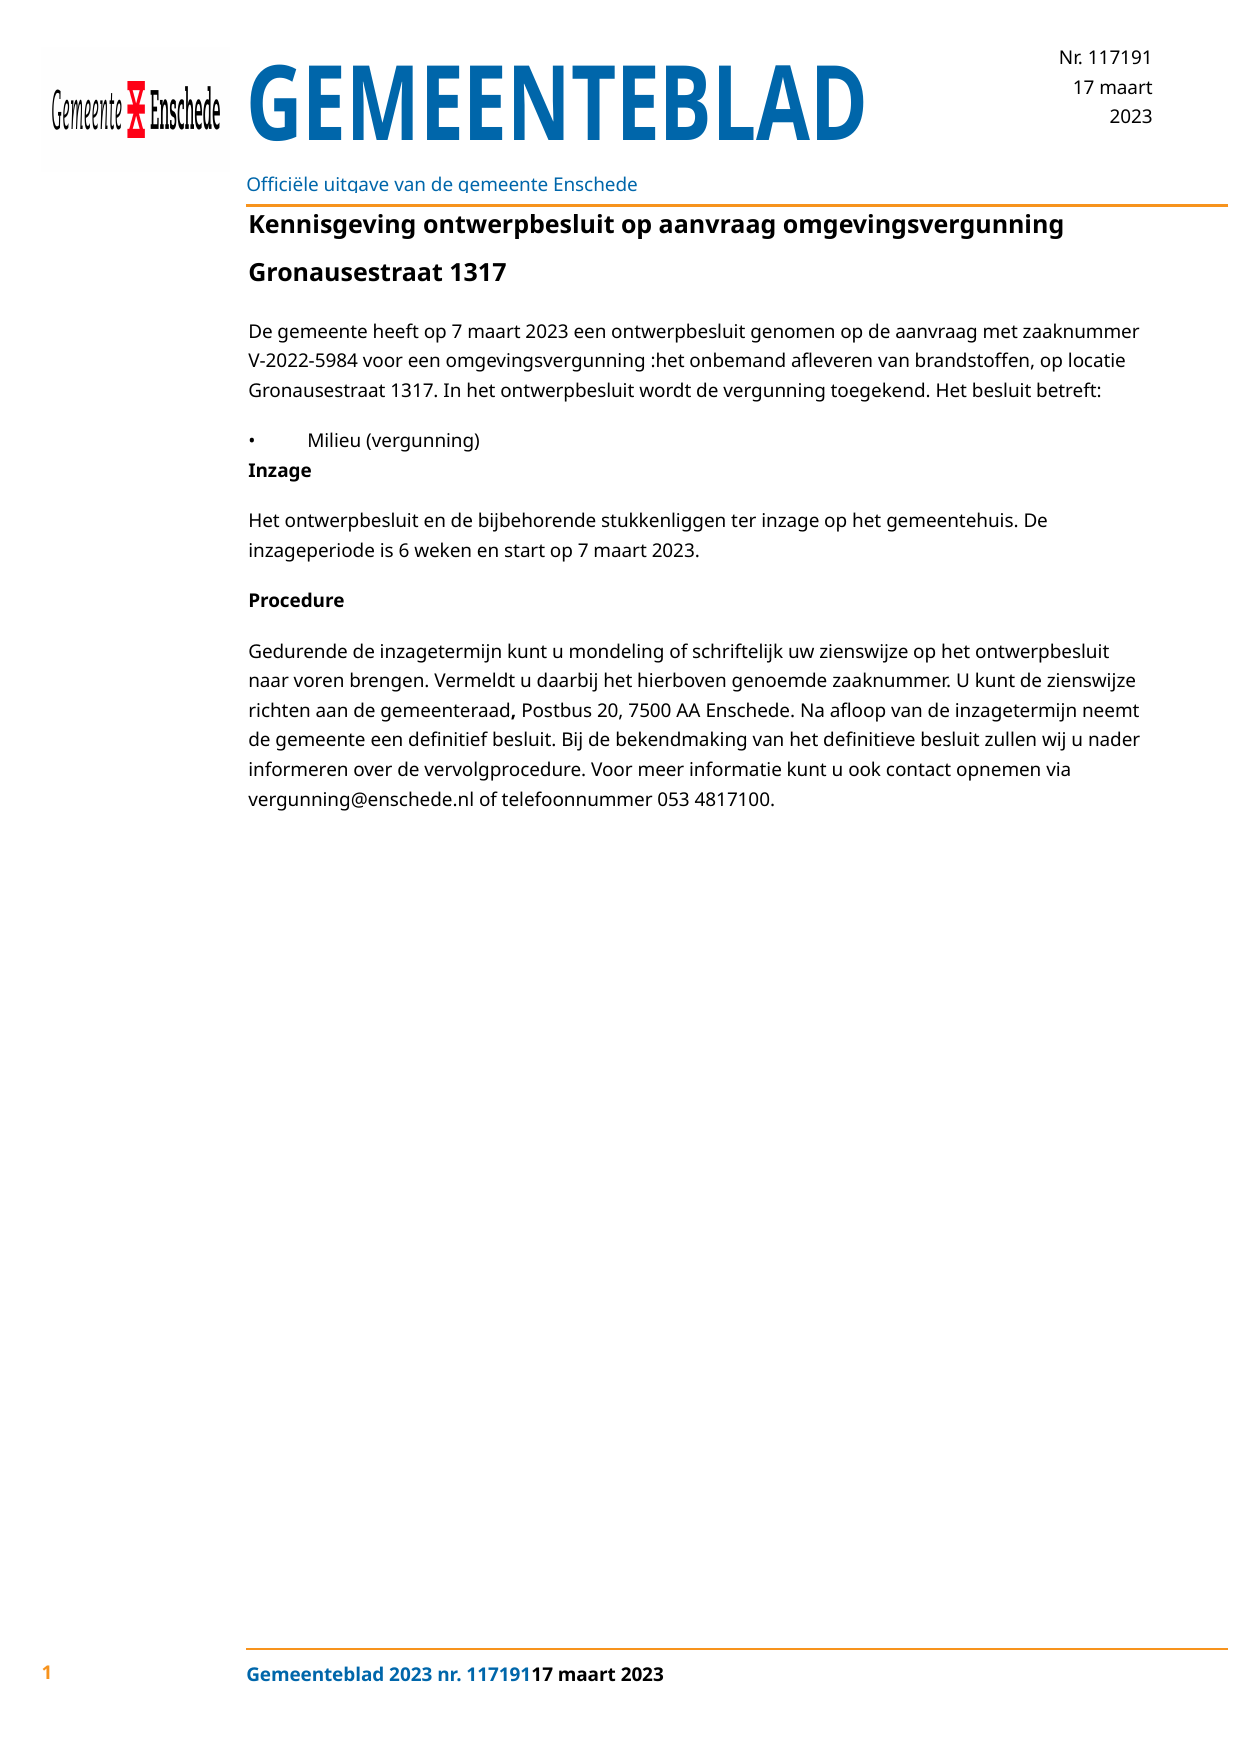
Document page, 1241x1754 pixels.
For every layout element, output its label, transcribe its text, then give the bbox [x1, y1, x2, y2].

text Kennisgeving ontwerpbesluit op aanvraag omgevingsvergunning Gronausestraat 1317 [248, 207, 1152, 288]
text Gedurende de inzagetermijn kunt u mondeling of schriftelijk uw zienswijze op het ontwerpbesluit naar voren brengen. Vermeldt u daarbij het hierboven genoemde zaaknummer. U kunt de zienswijze richten aan de gemeenteraad, Postbus 20, 7500 AA Enschede. Na afloop van de inzagetermijn neemt de gemeente een definitief besluit. Bij de bekendmaking van het definitieve besluit zullen wij u nader informeren over de vervolgprocedure. Voor meer informatie kunt u ook contact opnemen via vergunning@enschede.nl of telefoonnummer 053 4817100. [248, 638, 1152, 812]
list Milieu (vergunning) [248, 427, 1152, 453]
text Het ontwerpbesluit en de bijbehorende stukkenliggen ter inzage op het gemeentehuis. De inzageperiode is 6 weken en start op 7 maart 2023. [248, 507, 1152, 563]
picture [41, 47, 231, 172]
text Procedure [248, 587, 1152, 613]
text De gemeente heeft op 7 maart 2023 een ontwerpbesluit genomen op de aanvraag met zaaknummer V-2022-5984 voor een omgevingsvergunning :het onbemand afleveren van brandstoffen, op locatie Gronausestraat 1317. In het ontwerpbesluit wordt de vergunning toegekend. Het besluit betreft: [248, 318, 1152, 403]
text Inzage [248, 457, 1152, 483]
